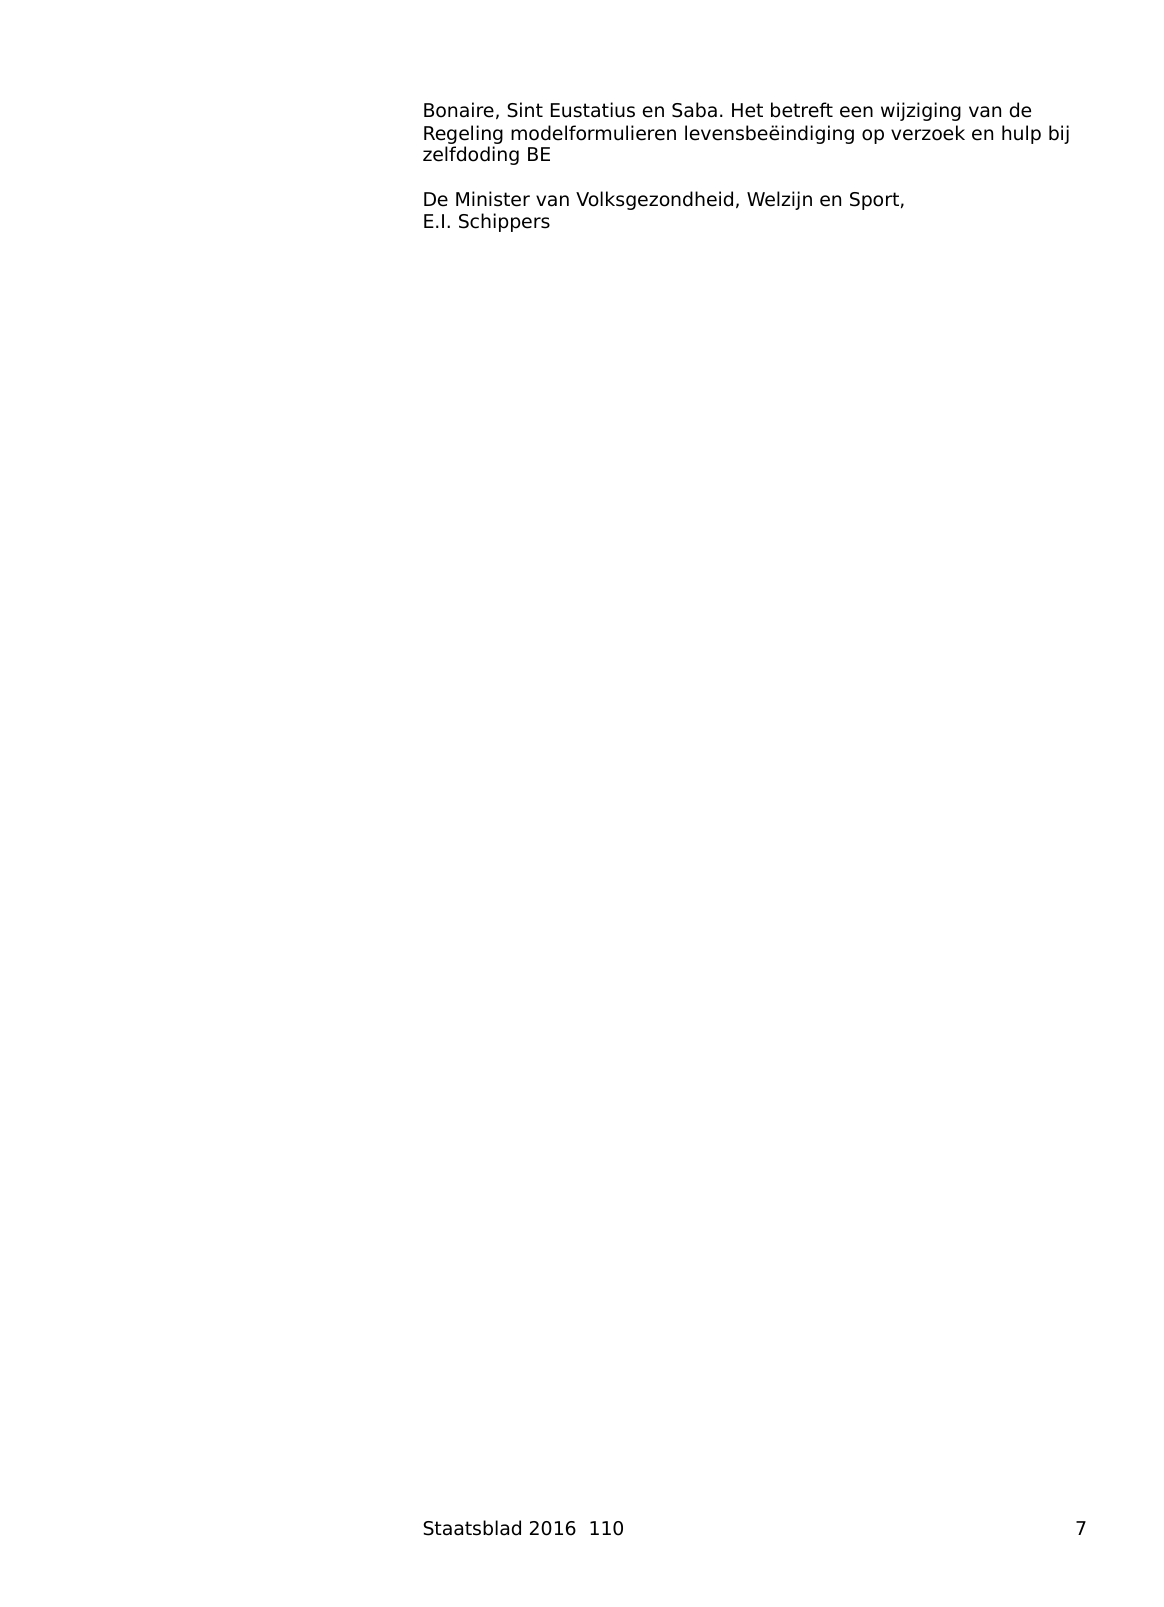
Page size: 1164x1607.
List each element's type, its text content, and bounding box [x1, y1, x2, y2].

text Bonaire, Sint Eustatius en Saba. Het betreft een wijziging van de Regeling modelformulieren levensbeëindiging op verzoek en hulp bij zelfdoding BE [422, 100, 1087, 166]
text De Minister van Volksgezondheid, Welzijn en Sport, E.I. Schippers [422, 188, 1087, 232]
